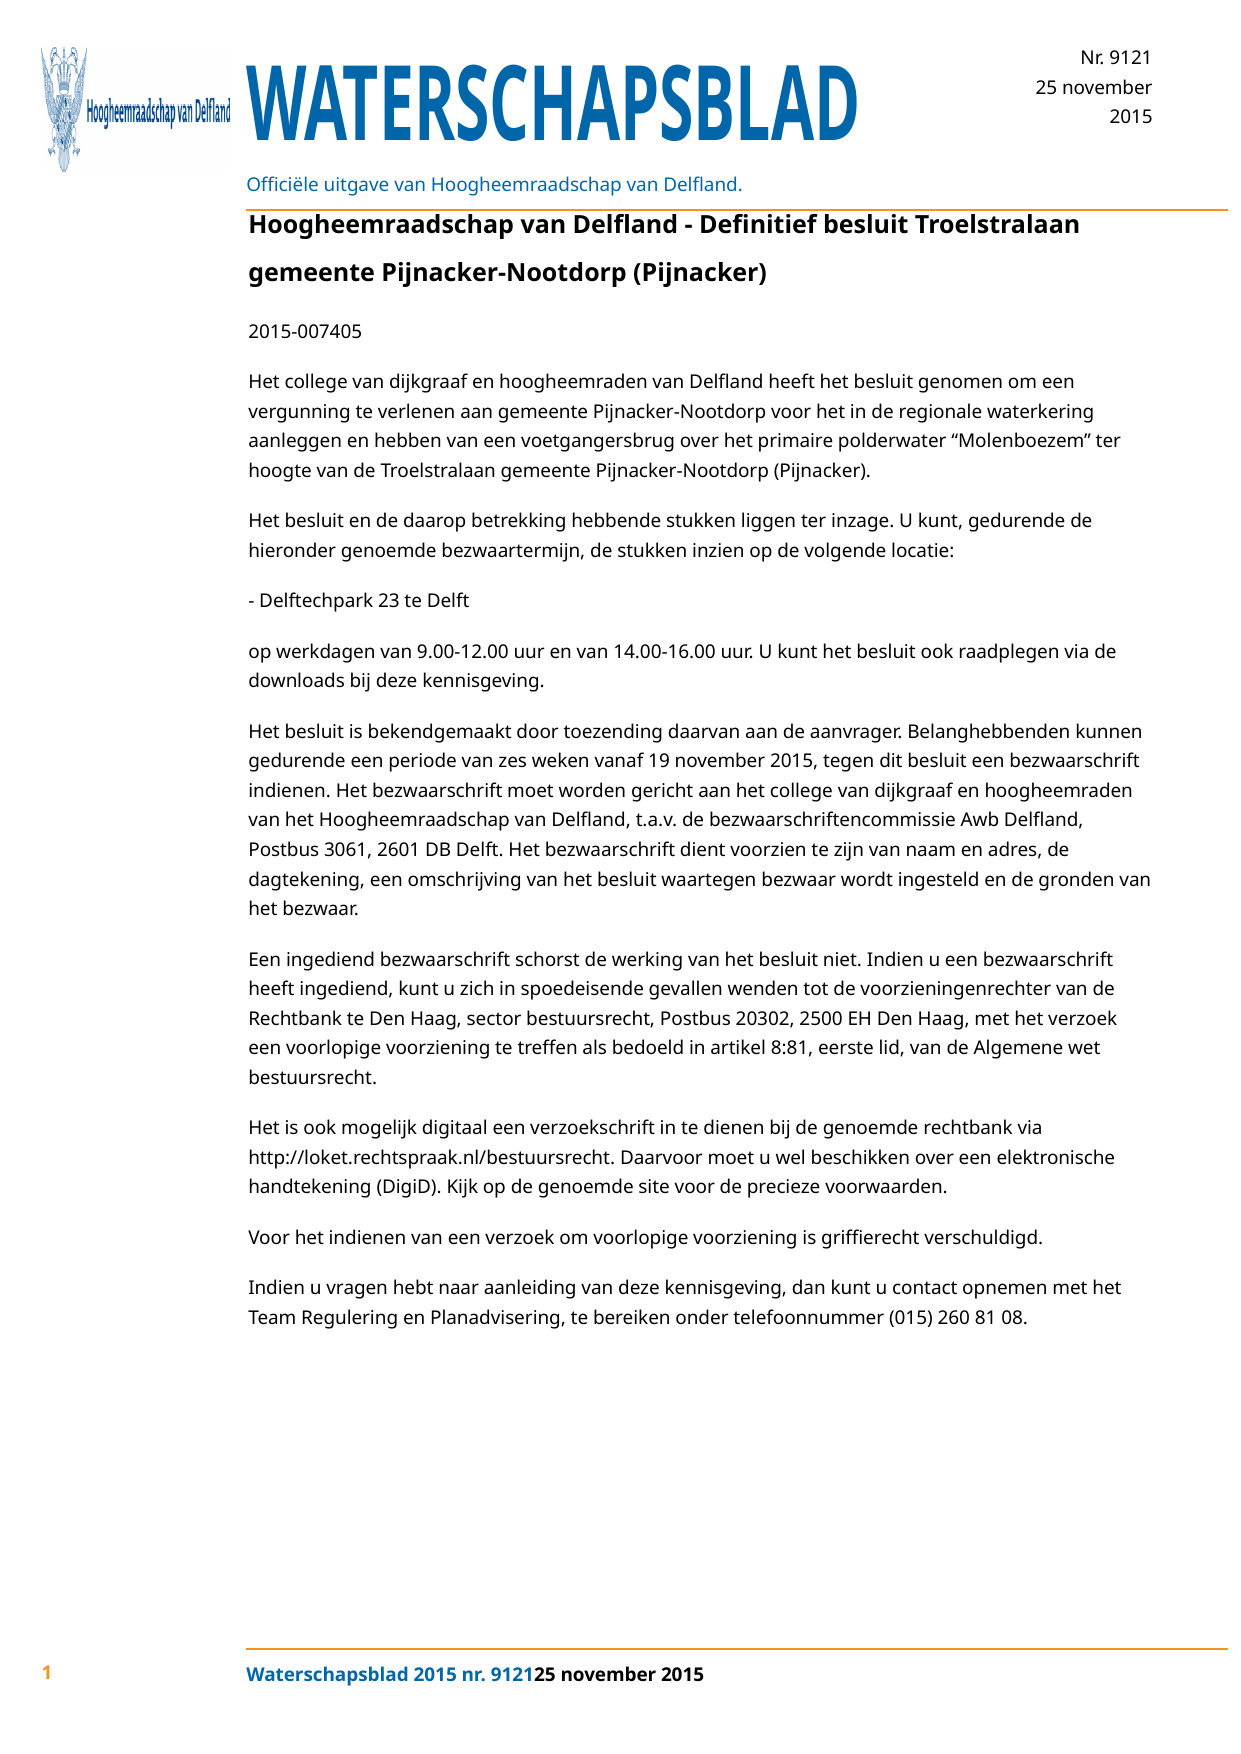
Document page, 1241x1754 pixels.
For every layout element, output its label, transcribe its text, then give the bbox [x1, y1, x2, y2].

text Indien u vragen hebt naar aanleiding van deze kennisgeving, dan kunt u contact opnemen met het Team Regulering en Planadvisering, te bereiken onder telefoonnummer (015) 260 81 08. [248, 1274, 1152, 1330]
text Het besluit en de daarop betrekking hebbende stukken liggen ter inzage. U kunt, gedurende de hieronder genoemde bezwaartermijn, de stukken inzien op de volgende locatie: [248, 507, 1152, 563]
text Voor het indienen van een verzoek om voorlopige voorziening is griffierecht verschuldigd. [248, 1224, 1152, 1250]
text Hoogheemraadschap van Delfland - Definitief besluit Troelstralaan gemeente Pijnacker-Nootdorp (Pijnacker) [248, 211, 1152, 288]
text Het besluit is bekendgemaakt door toezending daarvan aan de aanvrager. Belanghebbenden kunnen gedurende een periode van zes weken vanaf 19 november 2015, tegen dit besluit een bezwaarschrift indienen. Het bezwaarschrift moet worden gericht aan het college van dijkgraaf en hoogheemraden van het Hoogheemraadschap van Delfland, t.a.v. de bezwaarschriftencommissie Awb Delfland, Postbus 3061, 2601 DB Delft. Het bezwaarschrift dient voorzien te zijn van naam en adres, de dagtekening, een omschrijving van het besluit waartegen bezwaar wordt ingesteld en de gronden van het bezwaar. [248, 718, 1152, 921]
text Het college van dijkgraaf en hoogheemraden van Delfland heeft het besluit genomen om een vergunning te verlenen aan gemeente Pijnacker-Nootdorp voor het in de regionale waterkering aanleggen en hebben van een voetgangersbrug over het primaire polderwater “Molenboezem” ter hoogte van de Troelstralaan gemeente Pijnacker-Nootdorp (Pijnacker). [248, 368, 1152, 483]
text Het is ook mogelijk digitaal een verzoekschrift in te dienen bij de genoemde rechtbank via http://loket.rechtspraak.nl/bestuursrecht. Daarvoor moet u wel beschikken over een elektronische handtekening (DigiD). Kijk op de genoemde site voor de precieze voorwaarden. [248, 1114, 1152, 1199]
text Een ingediend bezwaarschrift schorst de werking van het besluit niet. Indien u een bezwaarschrift heeft ingediend, kunt u zich in spoedeisende gevallen wenden tot de voorzieningenrechter van de Rechtbank te Den Haag, sector bestuursrecht, Postbus 20302, 2500 EH Den Haag, met het verzoek een voorlopige voorziening te treffen als bedoeld in artikel 8:81, eerste lid, van de Algemene wet bestuursrecht. [248, 946, 1152, 1090]
text 2015-007405 [248, 318, 1152, 344]
text op werkdagen van 9.00-12.00 uur en van 14.00-16.00 uur. U kunt het besluit ook raadplegen via de downloads bij deze kennisgeving. [248, 638, 1152, 693]
picture [41, 47, 231, 172]
text - Delftechpark 23 te Delft [248, 587, 1152, 613]
